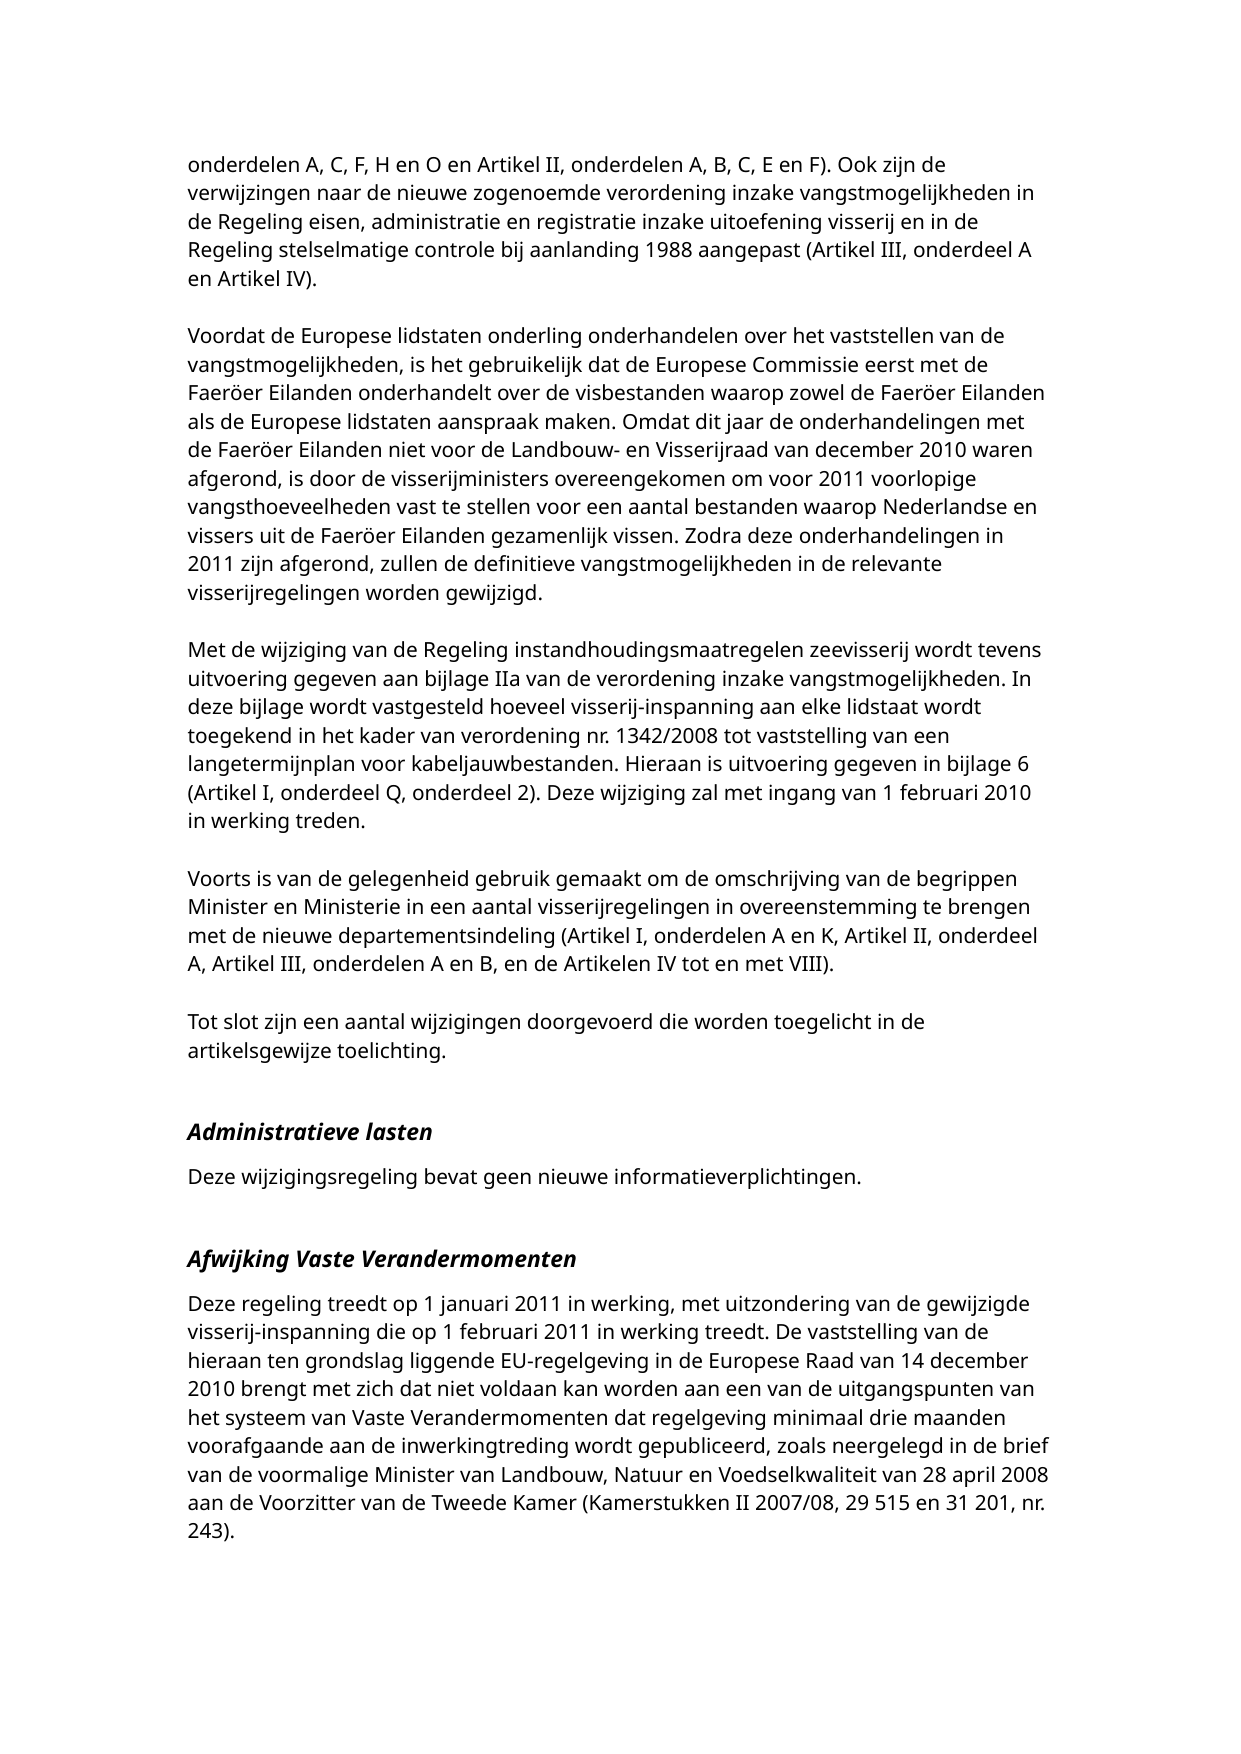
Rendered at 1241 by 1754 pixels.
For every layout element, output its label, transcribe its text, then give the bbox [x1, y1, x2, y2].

text Voorts is van de gelegenheid gebruik gemaakt om de omschrijving van de begrippen Minister en Ministerie in een aantal visserijregelingen in overeenstemming te brengen met de nieuwe departementsindeling (Artikel I, onderdelen A en K, Artikel II, onderdeel A, Artikel III, onderdelen A en B, en de Artikelen IV tot en met VIII). [187, 864, 1053, 978]
text Deze wijzigingsregeling bevat geen nieuwe informatieverplichtingen. [187, 1162, 1053, 1191]
text Deze regeling treedt op 1 januari 2011 in werking, met uitzondering van de gewijzigde visserij-inspanning die op 1 februari 2011 in werking treedt. De vaststelling van de hieraan ten grondslag liggende EU-regelgeving in de Europese Raad van 14 december 2010 brengt met zich dat niet voldaan kan worden aan een van de uitgangspunten van het systeem van Vaste Verandermomenten dat regelgeving minimaal drie maanden voorafgaande aan de inwerkingtreding wordt gepubliceerd, zoals neergelegd in de brief van de voormalige Minister van Landbouw, Natuur en Voedselkwaliteit van 28 april 2008 aan de Voorzitter van de Tweede Kamer (Kamerstukken II 2007/08, 29 515 en 31 201, nr. 243). [187, 1289, 1053, 1545]
text Tot slot zijn een aantal wijzigingen doorgevoerd die worden toegelicht in de artikelsgewijze toelichting. [187, 1007, 1053, 1064]
text onderdelen A, C, F, H en O en Artikel II, onderdelen A, B, C, E en F). Ook zijn de verwijzingen naar de nieuwe zogenoemde verordening inzake vangstmogelijkheden in de Regeling eisen, administratie en registratie inzake uitoefening visserij en in de Regeling stelselmatige controle bij aanlanding 1988 aangepast (Artikel III, onderdeel A en Artikel IV). [187, 150, 1053, 292]
text Voordat de Europese lidstaten onderling onderhandelen over het vaststellen van de vangstmogelijkheden, is het gebruikelijk dat de Europese Commissie eerst met de Faeröer Eilanden onderhandelt over de visbestanden waarop zowel de Faeröer Eilanden als de Europese lidstaten aanspraak maken. Omdat dit jaar de onderhandelingen met de Faeröer Eilanden niet voor de Landbouw- en Visserijraad van december 2010 waren afgerond, is door de visserijministers overeengekomen om voor 2011 voorlopige vangsthoeveelheden vast te stellen voor een aantal bestanden waarop Nederlandse en vissers uit de Faeröer Eilanden gezamenlijk vissen. Zodra deze onderhandelingen in 2011 zijn afgerond, zullen de definitieve vangstmogelijkheden in de relevante visserijregelingen worden gewijzigd. [187, 322, 1053, 606]
text Met de wijziging van de Regeling instandhoudingsmaatregelen zeevisserij wordt tevens uitvoering gegeven aan bijlage IIa van de verordening inzake vangstmogelijkheden. In deze bijlage wordt vastgesteld hoeveel visserij-inspanning aan elke lidstaat wordt toegekend in het kader van verordening nr. 1342/2008 tot vaststelling van een langetermijnplan voor kabeljauwbestanden. Hieraan is uitvoering gegeven in bijlage 6 (Artikel I, onderdeel Q, onderdeel 2). Deze wijziging zal met ingang van 1 februari 2010 in werking treden. [187, 636, 1053, 834]
subtitle Administratieve lasten [187, 1116, 1053, 1147]
subtitle Afwijking Vaste Verandermomenten [187, 1243, 1053, 1274]
